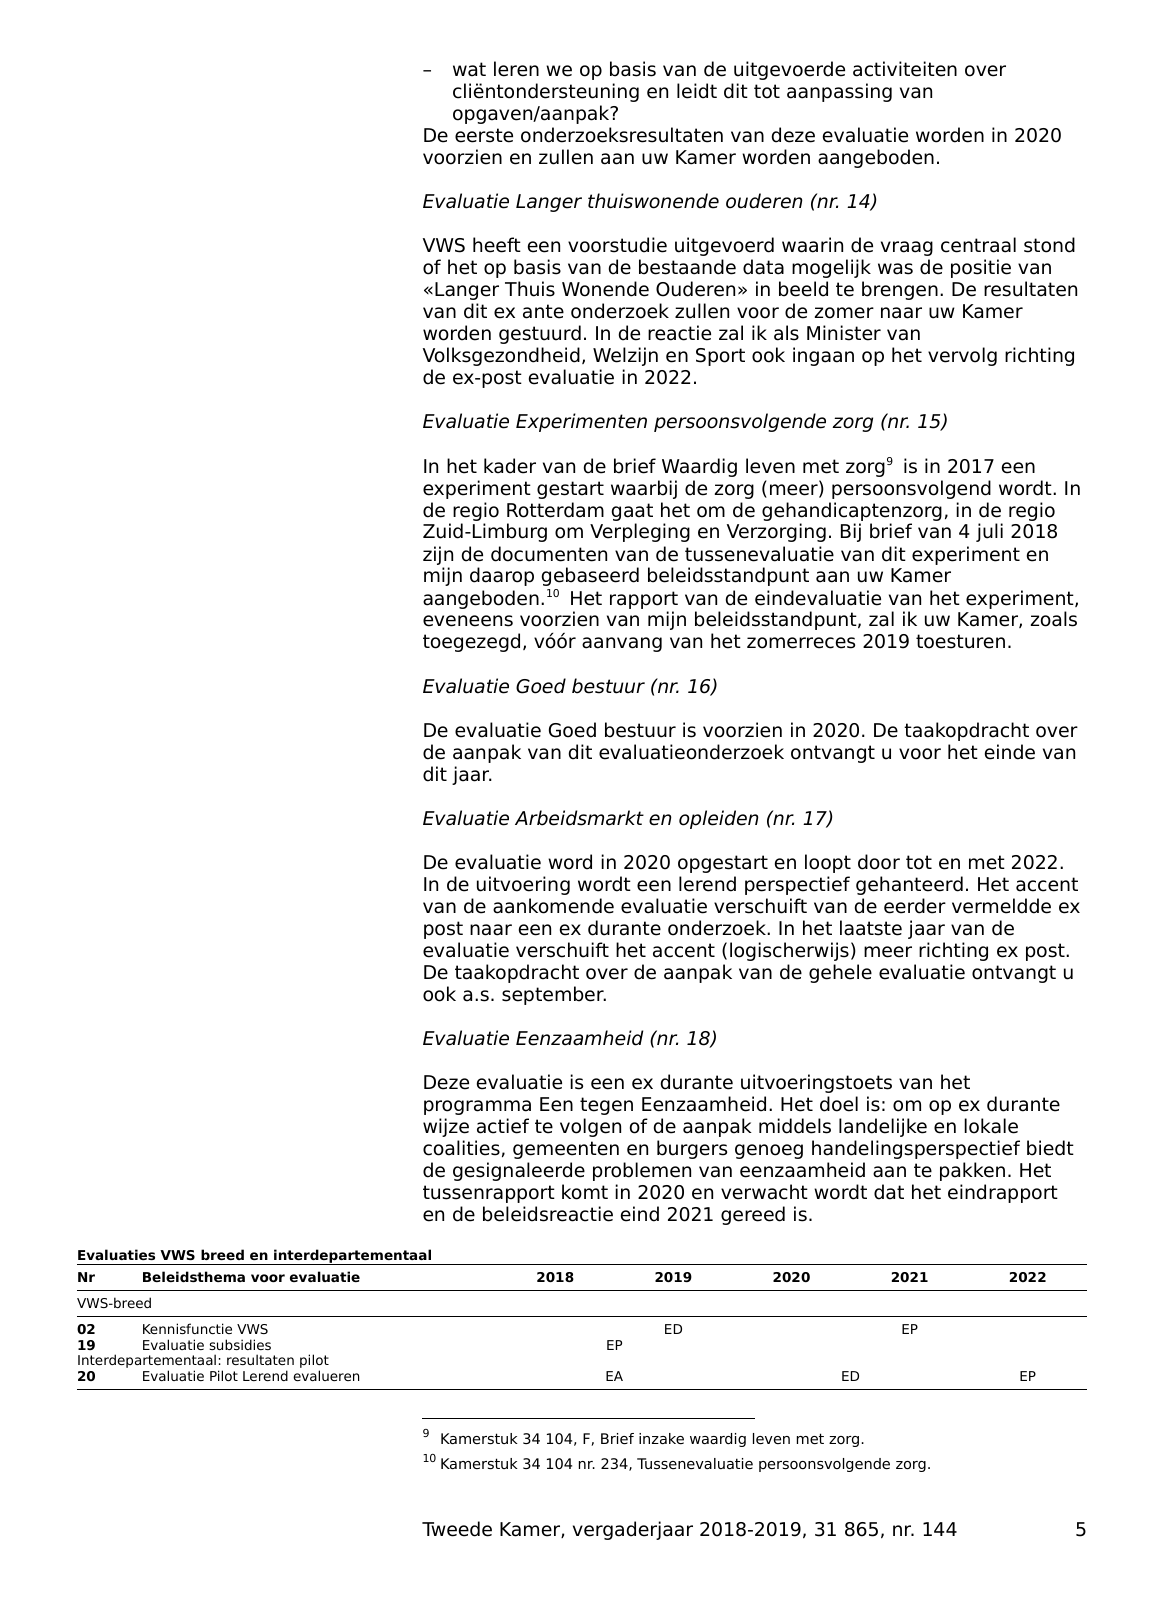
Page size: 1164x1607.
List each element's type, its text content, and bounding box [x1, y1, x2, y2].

table_cell VWS-breed [77, 1291, 496, 1316]
table_cell [496, 1353, 614, 1369]
table_cell 20 [77, 1369, 136, 1389]
text De eerste onderzoeksresultaten van deze evaluatie worden in 2020 voorzien en zullen aan uw Kamer worden aangeboden. [422, 125, 1087, 169]
table_cell [969, 1353, 1087, 1369]
subtitle Evaluatie Goed bestuur (nr. 16) [422, 676, 1087, 697]
table_cell Evaluatie Pilot Lerend evalueren [136, 1369, 496, 1389]
table_cell 2020 [732, 1265, 850, 1290]
table_cell Nr [77, 1265, 136, 1290]
table_cell Kennisfunctie VWS [136, 1317, 496, 1337]
table_cell [732, 1338, 850, 1353]
table_cell 2022 [969, 1265, 1087, 1290]
subtitle Evaluatie Langer thuiswonende ouderen (nr. 14) [422, 191, 1087, 213]
table_cell Interdepartementaal: resultaten pilot [77, 1353, 496, 1369]
table_cell [850, 1353, 968, 1369]
table_cell [969, 1338, 1087, 1353]
text Deze evaluatie is een ex durante uitvoeringstoets van het programma Een tegen Eenzaamheid. Het doel is: om op ex durante wijze actief te volgen of de aanpak middels landelijke en lokale coalities, gemeenten en burgers genoeg handelingsperspectief biedt de gesignaleerde problemen van eenzaamheid aan te pakken. Het tussenrapport komt in 2020 en verwacht wordt dat het eindrapport en de beleidsreactie eind 2021 gereed is. [422, 1072, 1087, 1226]
text Kamerstuk 34 104, F, Brief inzake waardig leven met zorg. [422, 1427, 1087, 1449]
text Kamerstuk 34 104 nr. 234, Tussenevaluatie persoonsvolgende zorg. [422, 1452, 1087, 1474]
table_cell 2019 [614, 1265, 732, 1290]
text VWS heeft een voorstudie uitgevoerd waarin de vraag centraal stond of het op basis van de bestaande data mogelijk was de positie van «Langer Thuis Wonende Ouderen» in beeld te brengen. De resultaten van dit ex ante onderzoek zullen voor de zomer naar uw Kamer worden gestuurd. In de reactie zal ik als Minister van Volksgezondheid, Welzijn en Sport ook ingaan op het vervolg richting de ex-post evaluatie in 2022. [422, 235, 1087, 389]
table_cell Evaluatie subsidies [136, 1338, 496, 1353]
table_cell [732, 1291, 850, 1316]
table_cell [969, 1317, 1087, 1337]
table_cell 2018 [496, 1265, 614, 1290]
table_cell 02 [77, 1317, 136, 1337]
subtitle Evaluatie Eenzaamheid (nr. 18) [422, 1028, 1087, 1050]
text In het kader van de brief Waardig leven met zorg is in 2017 een experiment gestart waarbij de zorg (meer) persoonsvolgend wordt. In de regio Rotterdam gaat het om de gehandicaptenzorg, in de regio Zuid-Limburg om Verpleging en Verzorging. Bij brief van 4 juli 2018 zijn de documenten van de tussenevaluatie van dit experiment en mijn daarop gebaseerd beleidsstandpunt aan uw Kamer aangeboden. Het rapport van de eindevaluatie van het experiment, eveneens voorzien van mijn beleidsstandpunt, zal ik uw Kamer, zoals toegezegd, vóór aanvang van het zomerreces 2019 toesturen. [422, 456, 1087, 653]
table_cell ED [614, 1317, 732, 1337]
table_cell EP [969, 1369, 1087, 1389]
table_cell [496, 1291, 614, 1316]
table_cell ED [732, 1369, 968, 1389]
subtitle Evaluatie Arbeidsmarkt en opleiden (nr. 17) [422, 808, 1087, 830]
table_cell [614, 1291, 732, 1316]
text De evaluatie Goed bestuur is voorzien in 2020. De taakopdracht over de aanpak van dit evaluatieonderzoek ontvangt u voor het einde van dit jaar. [422, 720, 1087, 786]
table_cell [732, 1353, 850, 1369]
table_cell [732, 1317, 850, 1337]
table_cell 2021 [850, 1265, 968, 1290]
table_cell [850, 1338, 968, 1353]
text De evaluatie word in 2020 opgestart en loopt door tot en met 2022. In de uitvoering wordt een lerend perspectief gehanteerd. Het accent van de aankomende evaluatie verschuift van de eerder vermeldde ex post naar een ex durante onderzoek. In het laatste jaar van de evaluatie verschuift het accent (logischerwijs) meer richting ex post. De taakopdracht over de aanpak van de gehele evaluatie ontvangt u ook a.s. september. [422, 852, 1087, 1006]
table_cell EA [496, 1369, 732, 1389]
subtitle Evaluatie Experimenten persoonsvolgende zorg (nr. 15) [422, 411, 1087, 433]
table_cell Beleidsthema voor evaluatie [136, 1265, 496, 1290]
text – wat leren we op basis van de uitgevoerde activiteiten over cliëntondersteuning en leidt dit tot aanpassing van opgaven/aanpak? [422, 59, 1087, 125]
table_cell EP [850, 1317, 968, 1337]
table_cell EP [496, 1338, 732, 1353]
table_cell [614, 1353, 732, 1369]
table_cell [969, 1291, 1087, 1316]
table_header Evaluaties VWS breed en interdepartementaal [77, 1248, 1087, 1264]
table_cell 19 [77, 1338, 136, 1353]
table_cell [496, 1317, 614, 1337]
table_cell [850, 1291, 968, 1316]
